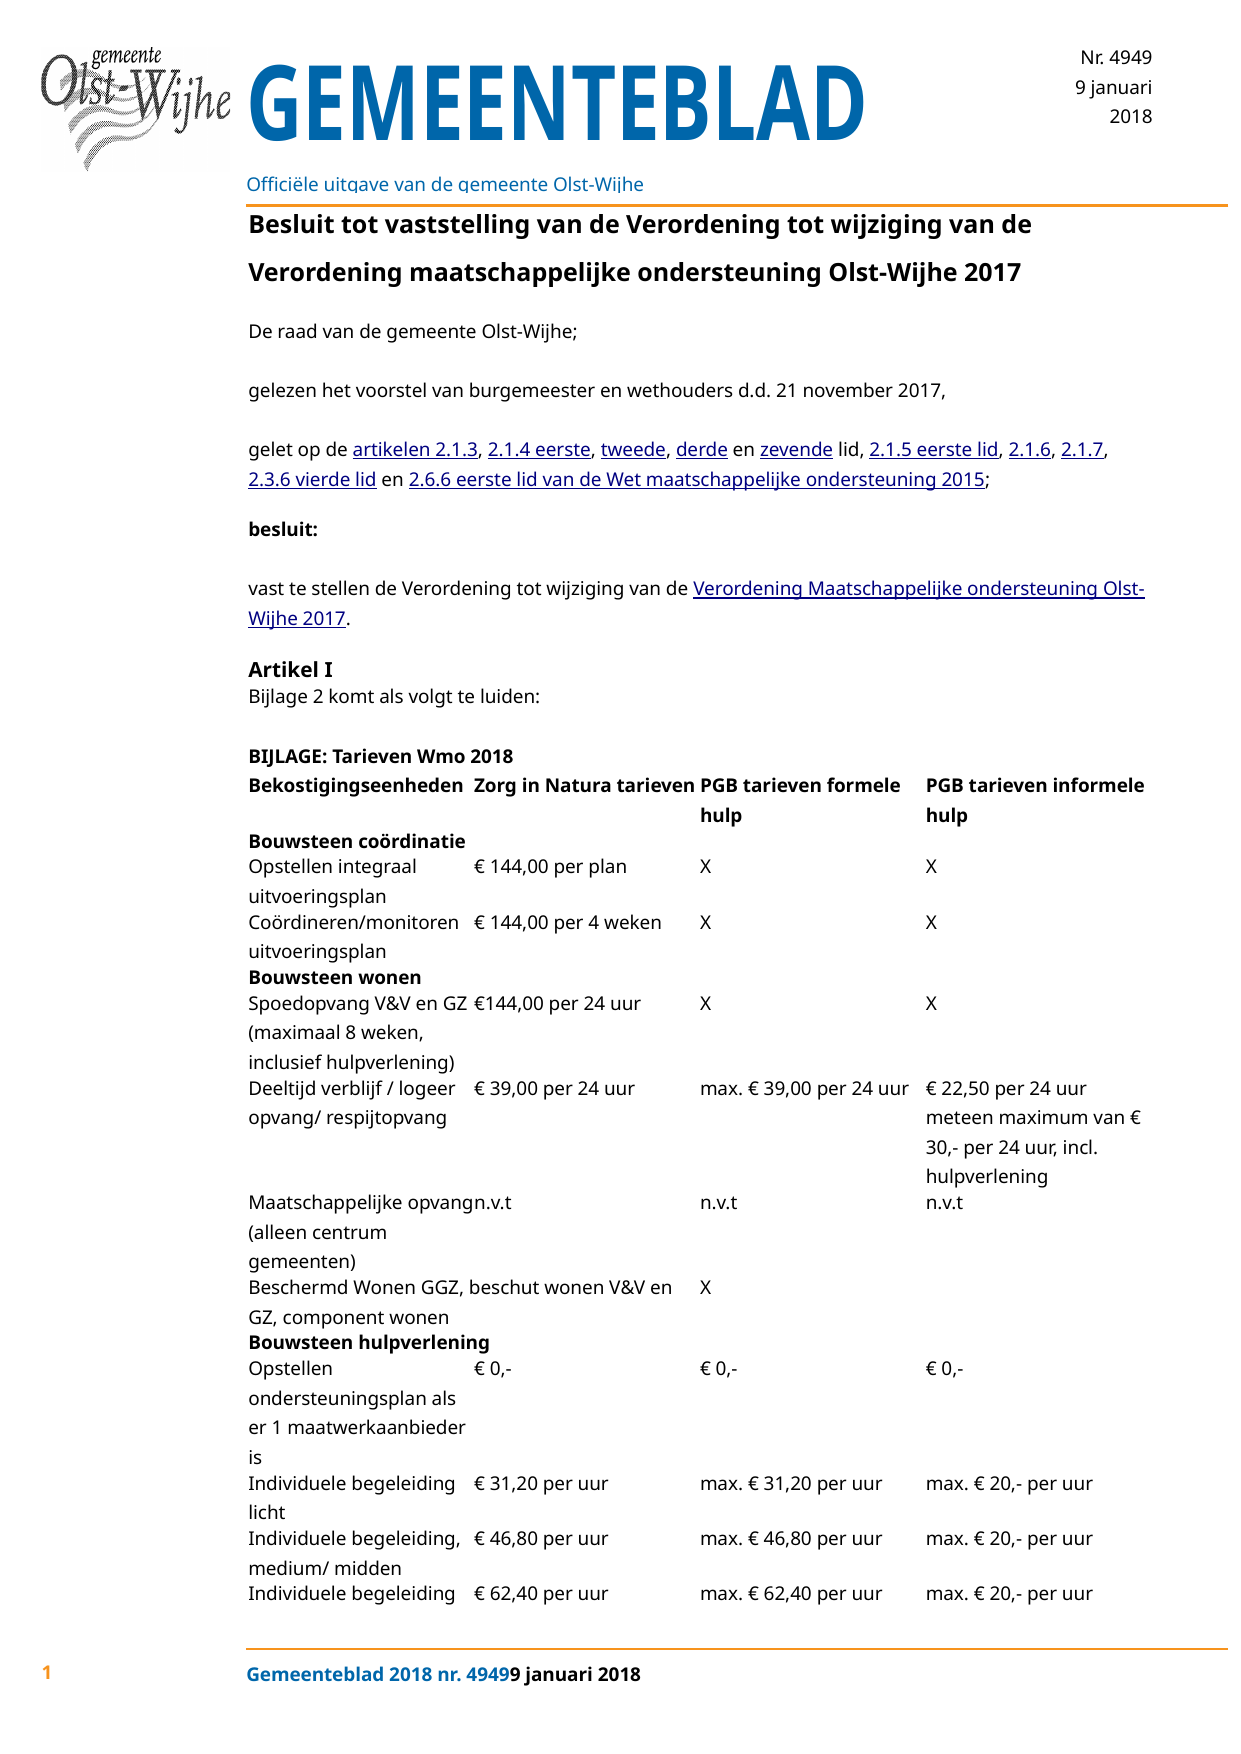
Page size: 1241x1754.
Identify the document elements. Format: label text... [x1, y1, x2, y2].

table_cell max. € 31,20 per uur [700, 1470, 926, 1525]
table_cell € 46,80 per uur [474, 1525, 700, 1580]
table_cell Opstellen ondersteuningsplan als er 1 maatwerkaanbieder is [248, 1355, 474, 1470]
picture [41, 47, 231, 172]
table_cell max. € 39,00 per 24 uur [700, 1075, 926, 1189]
table_cell max. € 20,- per uur [926, 1525, 1152, 1580]
table_cell max. € 46,80 per uur [700, 1525, 926, 1580]
text BIJLAGE: Tarieven Wmo 2018 [248, 743, 1152, 769]
table_cell X [700, 909, 926, 964]
text Bijlage 2 komt als volgt te luiden: [248, 684, 1152, 709]
table_cell max. € 62,40 per uur [700, 1580, 926, 1606]
table_cell € 0,- [474, 1355, 700, 1470]
table_cell n.v.t [700, 1189, 926, 1274]
table_cell € 144,00 per 4 weken [474, 909, 700, 964]
table_header Zorg in Natura tarieven [474, 773, 700, 828]
table_cell n.v.t [474, 1189, 700, 1274]
table_cell Bouwsteen wonen [248, 964, 1152, 990]
table_cell X [700, 990, 926, 1075]
table_cell Deeltijd verblijf / logeer opvang/ respijtopvang [248, 1075, 474, 1189]
table_cell Maatschappelijke opvang (alleen centrum gemeenten) [248, 1189, 474, 1274]
table_cell X [926, 909, 1152, 964]
table_cell Opstellen integraal uitvoeringsplan [248, 854, 474, 909]
table_cell € 0,- [926, 1355, 1152, 1470]
text besluit: [248, 516, 1152, 542]
table_cell n.v.t [926, 1189, 1152, 1274]
table_cell X [926, 854, 1152, 909]
table_cell Bouwsteen coördinatie [248, 828, 1152, 854]
table_cell € 0,- [700, 1355, 926, 1470]
table_cell Individuele begeleiding, medium/ midden [248, 1525, 474, 1580]
table_header PGB tarieven formele hulp [700, 773, 926, 828]
table_cell max. € 20,- per uur [926, 1470, 1152, 1525]
table_cell Individuele begeleiding [248, 1580, 474, 1606]
table_cell X [700, 1274, 1152, 1329]
text De raad van de gemeente Olst-Wijhe; [248, 318, 1152, 344]
text gelezen het voorstel van burgemeester en wethouders d.d. 21 november 2017, [248, 377, 1152, 403]
table_header PGB tarieven informele hulp [926, 773, 1152, 828]
table_cell € 62,40 per uur [474, 1580, 700, 1606]
table_cell € 144,00 per plan [474, 854, 700, 909]
text gelet op de artikelen 2.1.3, 2.1.4 eerste, tweede, derde en zevende lid, 2.1.5 eerste lid, 2.1.6, 2.1.7, 2.3.6 vierde lid en 2.6.6 eerste lid van de Wet maatschappelijke ondersteuning 2015; [248, 436, 1152, 492]
table_cell Coördineren/monitoren uitvoeringsplan [248, 909, 474, 964]
table_cell € 39,00 per 24 uur [474, 1075, 700, 1189]
table_header Bekostigingseenheden [248, 773, 474, 828]
table_cell €144,00 per 24 uur [474, 990, 700, 1075]
text vast te stellen de Verordening tot wijziging van de Verordening Maatschappelijke ondersteuning Olst-Wijhe 2017. [248, 575, 1152, 631]
table_cell € 31,20 per uur [474, 1470, 700, 1525]
table_cell max. € 20,- per uur [926, 1580, 1152, 1606]
text Artikel I [248, 655, 1152, 684]
text Besluit tot vaststelling van de Verordening tot wijziging van de Verordening maatschappelijke ondersteuning Olst-Wijhe 2017 [248, 207, 1152, 288]
table_cell X [926, 990, 1152, 1075]
table_cell Individuele begeleiding licht [248, 1470, 474, 1525]
table_cell Spoedopvang V&V en GZ (maximaal 8 weken, inclusief hulpverlening) [248, 990, 474, 1075]
table_cell Beschermd Wonen GGZ, beschut wonen V&V en GZ, component wonen [248, 1274, 700, 1329]
table_cell X [700, 854, 926, 909]
table_cell € 22,50 per 24 uur meteen maximum van € 30,- per 24 uur, incl. hulpverlening [926, 1075, 1152, 1189]
table_cell Bouwsteen hulpverlening [248, 1330, 1152, 1355]
